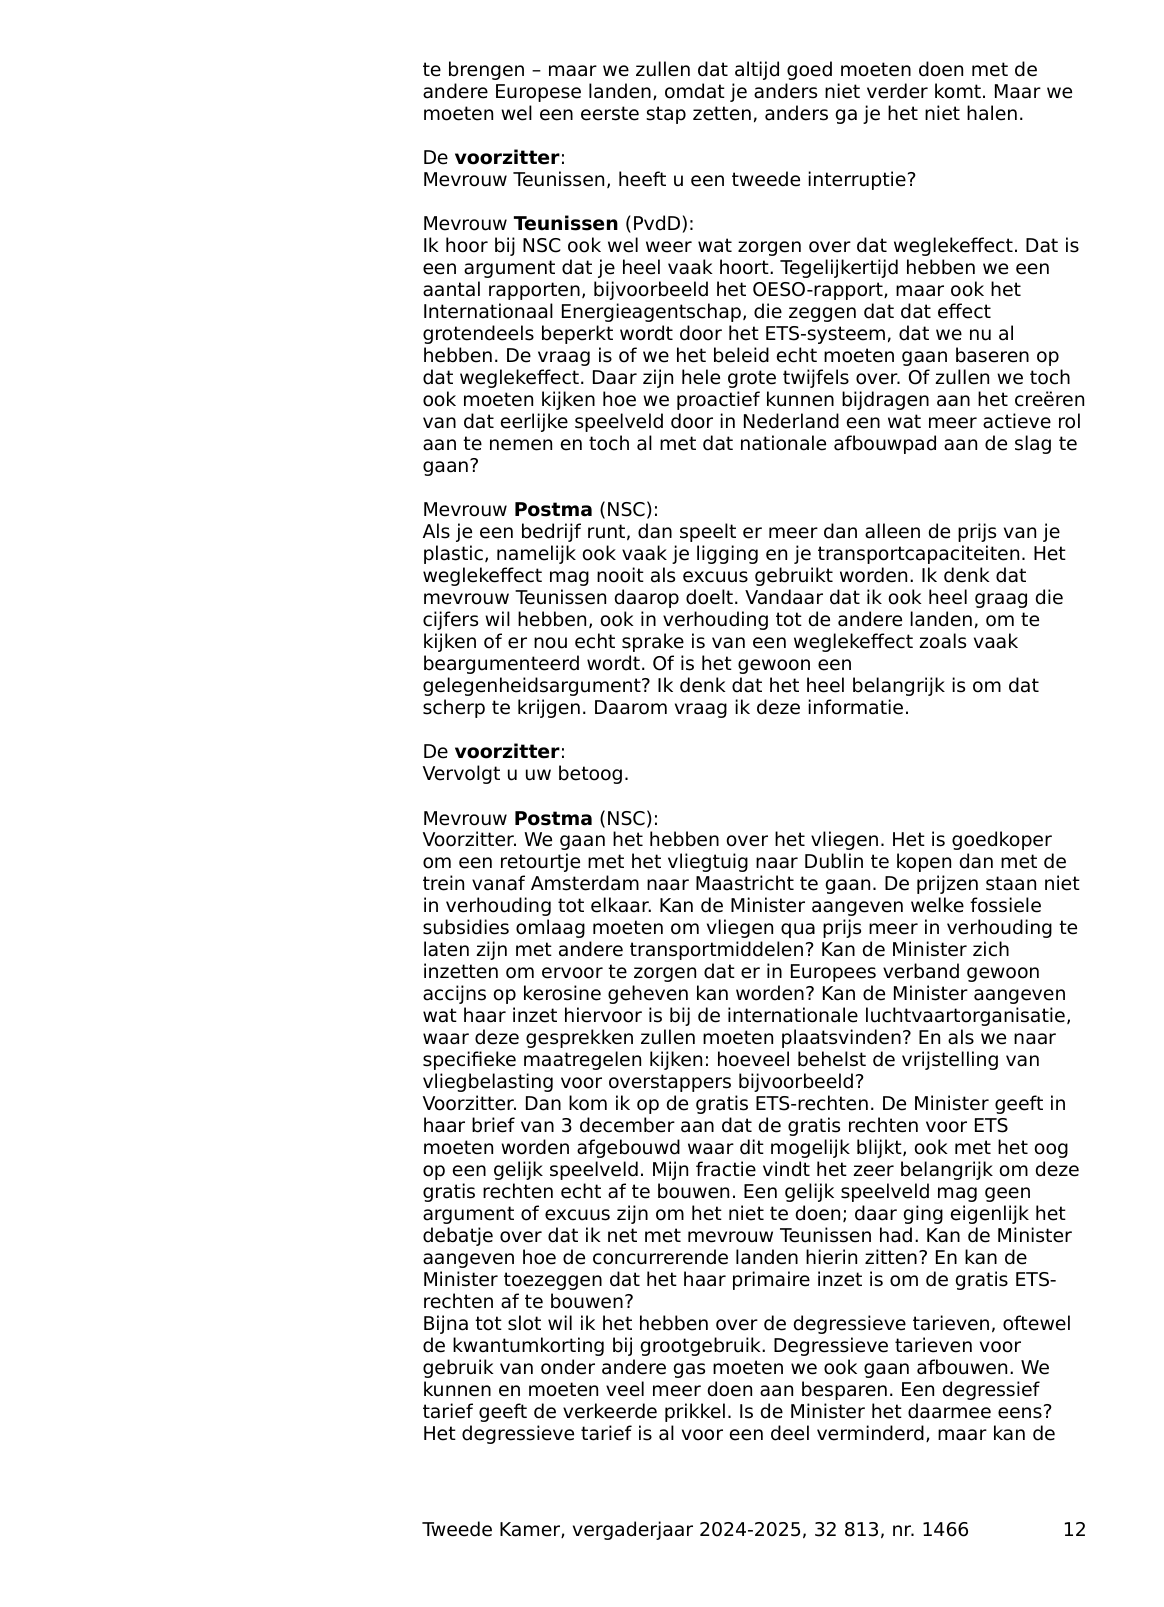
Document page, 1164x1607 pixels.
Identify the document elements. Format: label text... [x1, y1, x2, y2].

text Voorzitter. Dan kom ik op de gratis ETS-rechten. De Minister geeft in haar brief van 3 december aan dat de gratis rechten voor ETS moeten worden afgebouwd waar dit mogelijk blijkt, ook met het oog op een gelijk speelveld. Mijn fractie vindt het zeer belangrijk om deze gratis rechten echt af te bouwen. Een gelijk speelveld mag geen argument of excuus zijn om het niet te doen; daar ging eigenlijk het debatje over dat ik net met mevrouw Teunissen had. Kan de Minister aangeven hoe de concurrerende landen hierin zitten? En kan de Minister toezeggen dat het haar primaire inzet is om de gratis ETS-rechten af te bouwen? [422, 1093, 1087, 1313]
text De voorzitter: [422, 147, 1087, 169]
text Als je een bedrijf runt, dan speelt er meer dan alleen de prijs van je plastic, namelijk ook vaak je ligging en je transportcapaciteiten. Het weglekeffect mag nooit als excuus gebruikt worden. Ik denk dat mevrouw Teunissen daarop doelt. Vandaar dat ik ook heel graag die cijfers wil hebben, ook in verhouding tot de andere landen, om te kijken of er nou echt sprake is van een weglekeffect zoals vaak beargumenteerd wordt. Of is het gewoon een gelegenheidsargument? Ik denk dat het heel belangrijk is om dat scherp te krijgen. Daarom vraag ik deze informatie. [422, 521, 1087, 719]
text Mevrouw Teunissen (PvdD): [422, 213, 1087, 235]
text De voorzitter: [422, 741, 1087, 763]
text te brengen – maar we zullen dat altijd goed moeten doen met de andere Europese landen, omdat je anders niet verder komt. Maar we moeten wel een eerste stap zetten, anders ga je het niet halen. [422, 59, 1087, 125]
text Vervolgt u uw betoog. [422, 763, 1087, 785]
text Mevrouw Teunissen, heeft u een tweede interruptie? [422, 169, 1087, 191]
text Bijna tot slot wil ik het hebben over de degressieve tarieven, oftewel de kwantumkorting bij grootgebruik. Degressieve tarieven voor gebruik van onder andere gas moeten we ook gaan afbouwen. We kunnen en moeten veel meer doen aan besparen. Een degressief tarief geeft de verkeerde prikkel. Is de Minister het daarmee eens? Het degressieve tarief is al voor een deel verminderd, maar kan de [422, 1313, 1087, 1445]
text Voorzitter. We gaan het hebben over het vliegen. Het is goedkoper om een retourtje met het vliegtuig naar Dublin te kopen dan met de trein vanaf Amsterdam naar Maastricht te gaan. De prijzen staan niet in verhouding tot elkaar. Kan de Minister aangeven welke fossiele subsidies omlaag moeten om vliegen qua prijs meer in verhouding te laten zijn met andere transportmiddelen? Kan de Minister zich inzetten om ervoor te zorgen dat er in Europees verband gewoon accijns op kerosine geheven kan worden? Kan de Minister aangeven wat haar inzet hiervoor is bij de internationale luchtvaartorganisatie, waar deze gesprekken zullen moeten plaatsvinden? En als we naar specifieke maatregelen kijken: hoeveel behelst de vrijstelling van vliegbelasting voor overstappers bijvoorbeeld? [422, 829, 1087, 1093]
text Mevrouw Postma (NSC): [422, 807, 1087, 829]
text Ik hoor bij NSC ook wel weer wat zorgen over dat weglekeffect. Dat is een argument dat je heel vaak hoort. Tegelijkertijd hebben we een aantal rapporten, bijvoorbeeld het OESO-rapport, maar ook het Internationaal Energieagentschap, die zeggen dat dat effect grotendeels beperkt wordt door het ETS-systeem, dat we nu al hebben. De vraag is of we het beleid echt moeten gaan baseren op dat weglekeffect. Daar zijn hele grote twijfels over. Of zullen we toch ook moeten kijken hoe we proactief kunnen bijdragen aan het creëren van dat eerlijke speelveld door in Nederland een wat meer actieve rol aan te nemen en toch al met dat nationale afbouwpad aan de slag te gaan? [422, 235, 1087, 477]
text Mevrouw Postma (NSC): [422, 499, 1087, 521]
